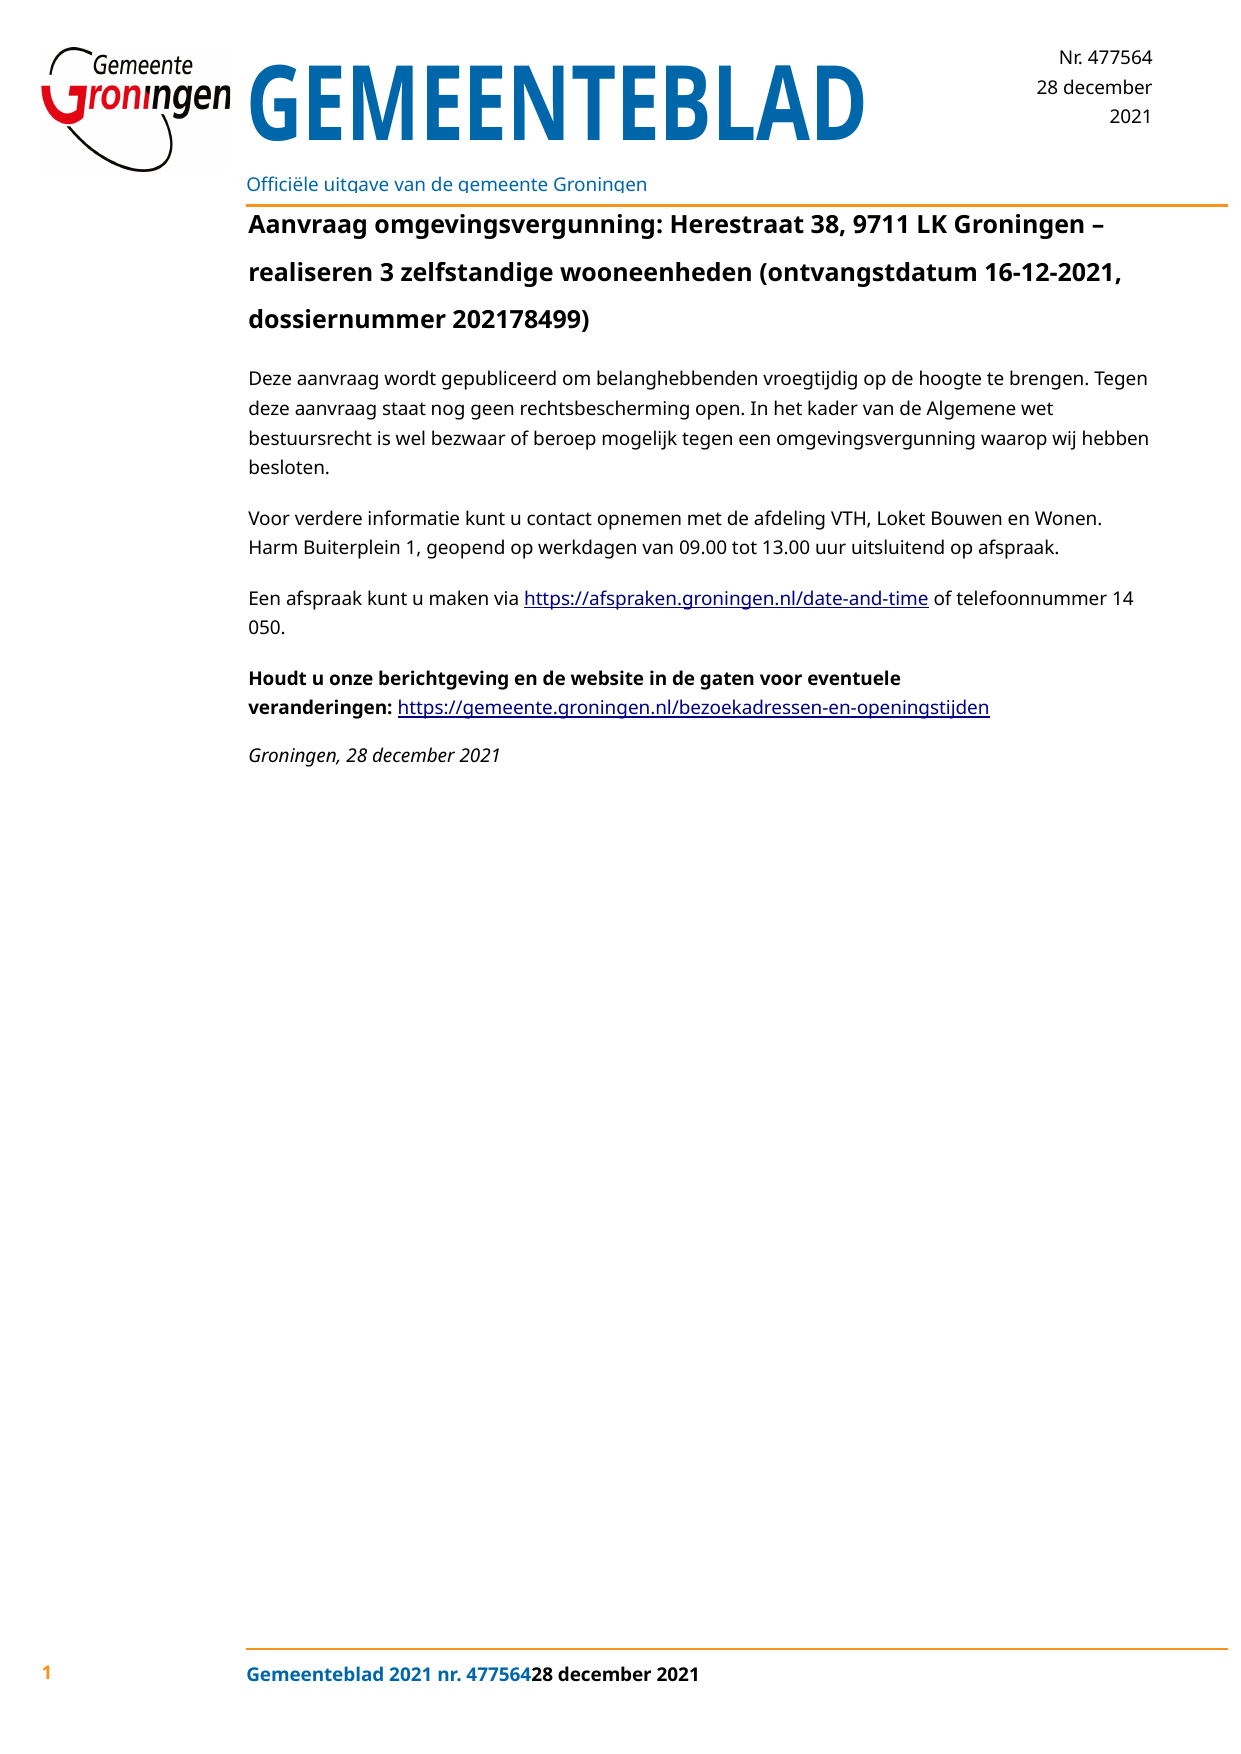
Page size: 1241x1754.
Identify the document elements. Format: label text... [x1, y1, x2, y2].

text Groningen, 28 december 2021 [248, 742, 1152, 768]
text Aanvraag omgevingsvergunning: Herestraat 38, 9711 LK Groningen – realiseren 3 zelfstandige wooneenheden (ontvangstdatum 16-12-2021, dossiernummer 202178499) [248, 207, 1152, 336]
text Een afspraak kunt u maken via https://afspraken.groningen.nl/date-and-time of telefoonnummer 14 050. [248, 585, 1152, 640]
text Voor verdere informatie kunt u contact opnemen met de afdeling VTH, Loket Bouwen en Wonen. Harm Buiterplein 1, geopend op werkdagen van 09.00 tot 13.00 uur uitsluitend op afspraak. [248, 505, 1152, 560]
text Deze aanvraag wordt gepubliceerd om belanghebbenden vroegtijdig op de hoogte te brengen. Tegen deze aanvraag staat nog geen rechtsbescherming open. In het kader van de Algemene wet bestuursrecht is wel bezwaar of beroep mogelijk tegen een omgevingsvergunning waarop wij hebben besloten. [248, 366, 1152, 480]
text Houdt u onze berichtgeving en de website in de gaten voor eventuele veranderingen: https://gemeente.groningen.nl/bezoekadressen-en-openingstijden [248, 665, 1152, 720]
picture [41, 47, 231, 172]
